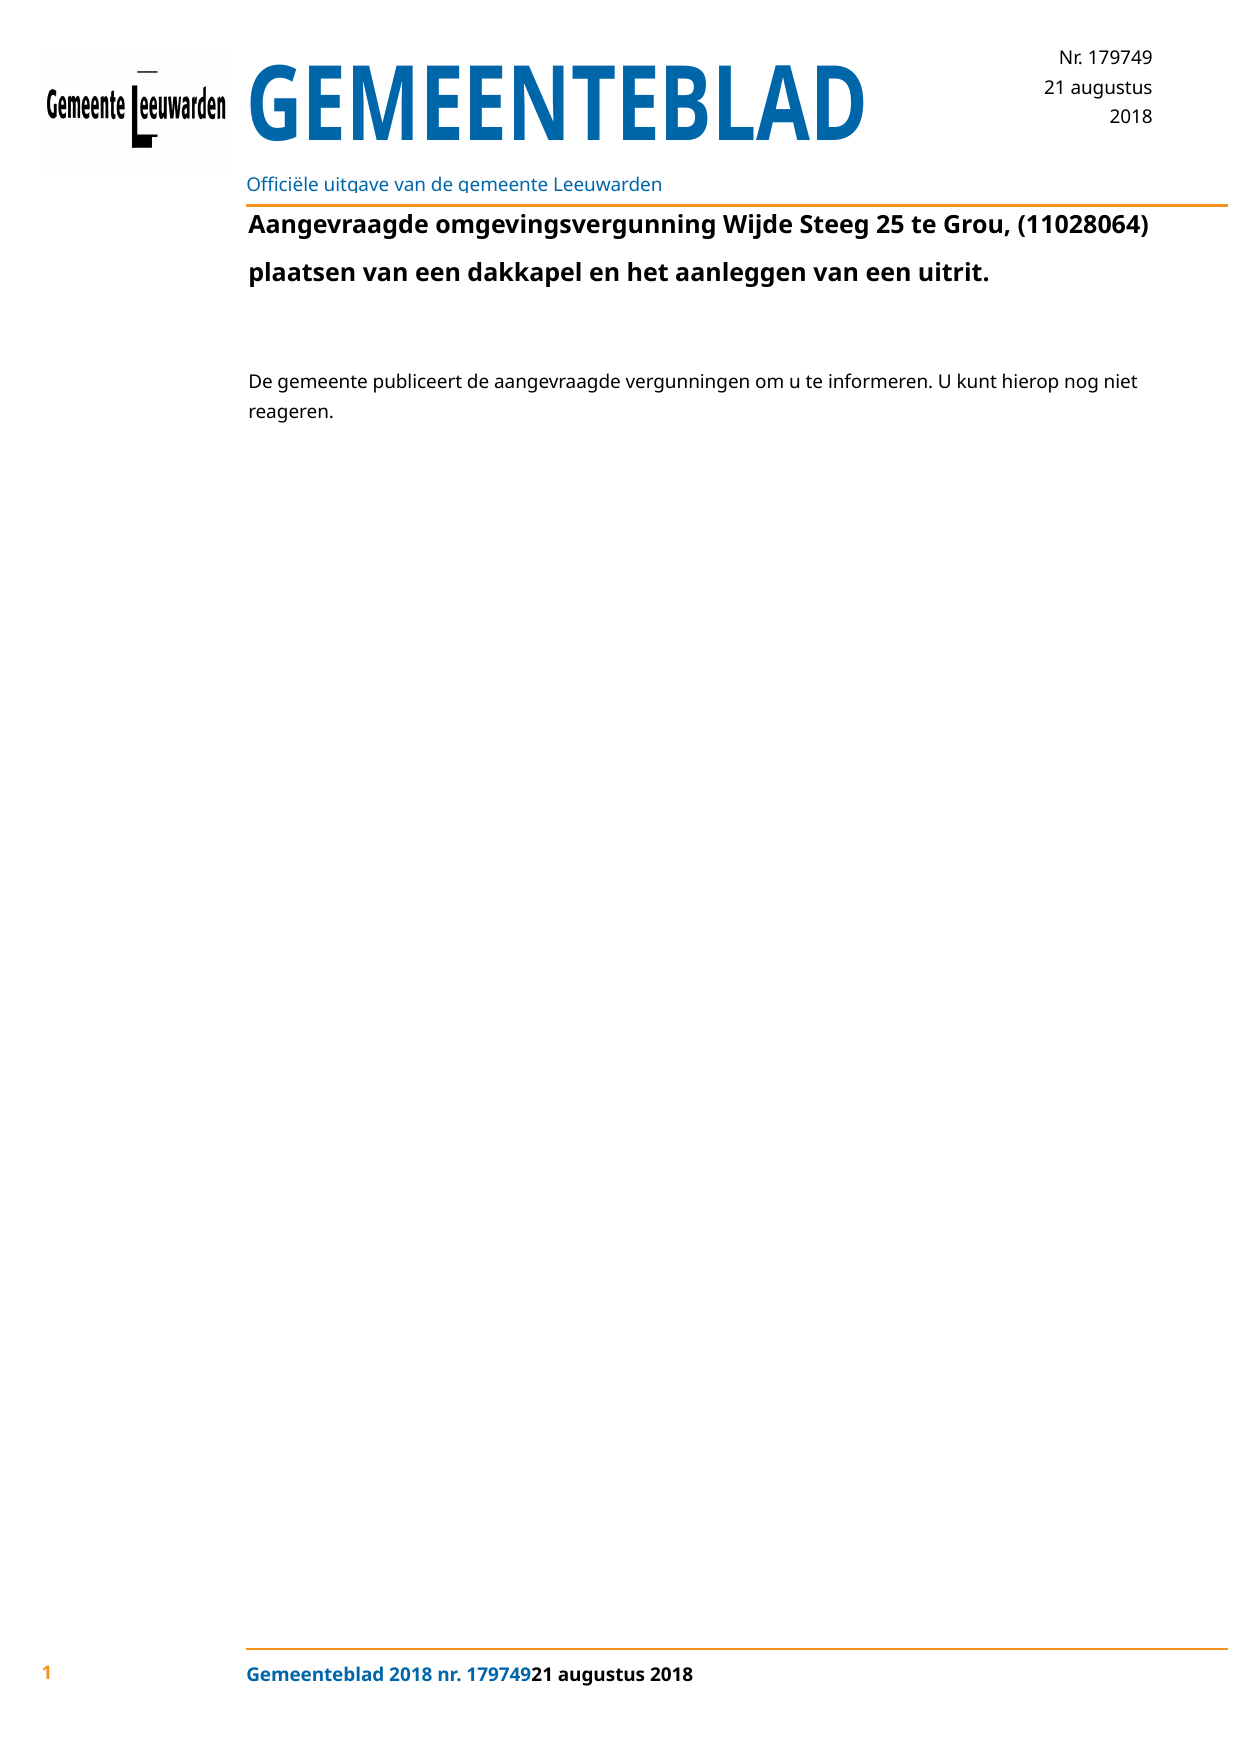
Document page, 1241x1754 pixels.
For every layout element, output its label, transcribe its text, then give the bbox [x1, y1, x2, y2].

picture [41, 47, 231, 172]
text Aangevraagde omgevingsvergunning Wijde Steeg 25 te Grou, (11028064) plaatsen van een dakkapel en het aanleggen van een uitrit. [248, 207, 1152, 288]
text De gemeente publiceert de aangevraagde vergunningen om u te informeren. U kunt hierop nog niet reageren. [248, 368, 1152, 424]
